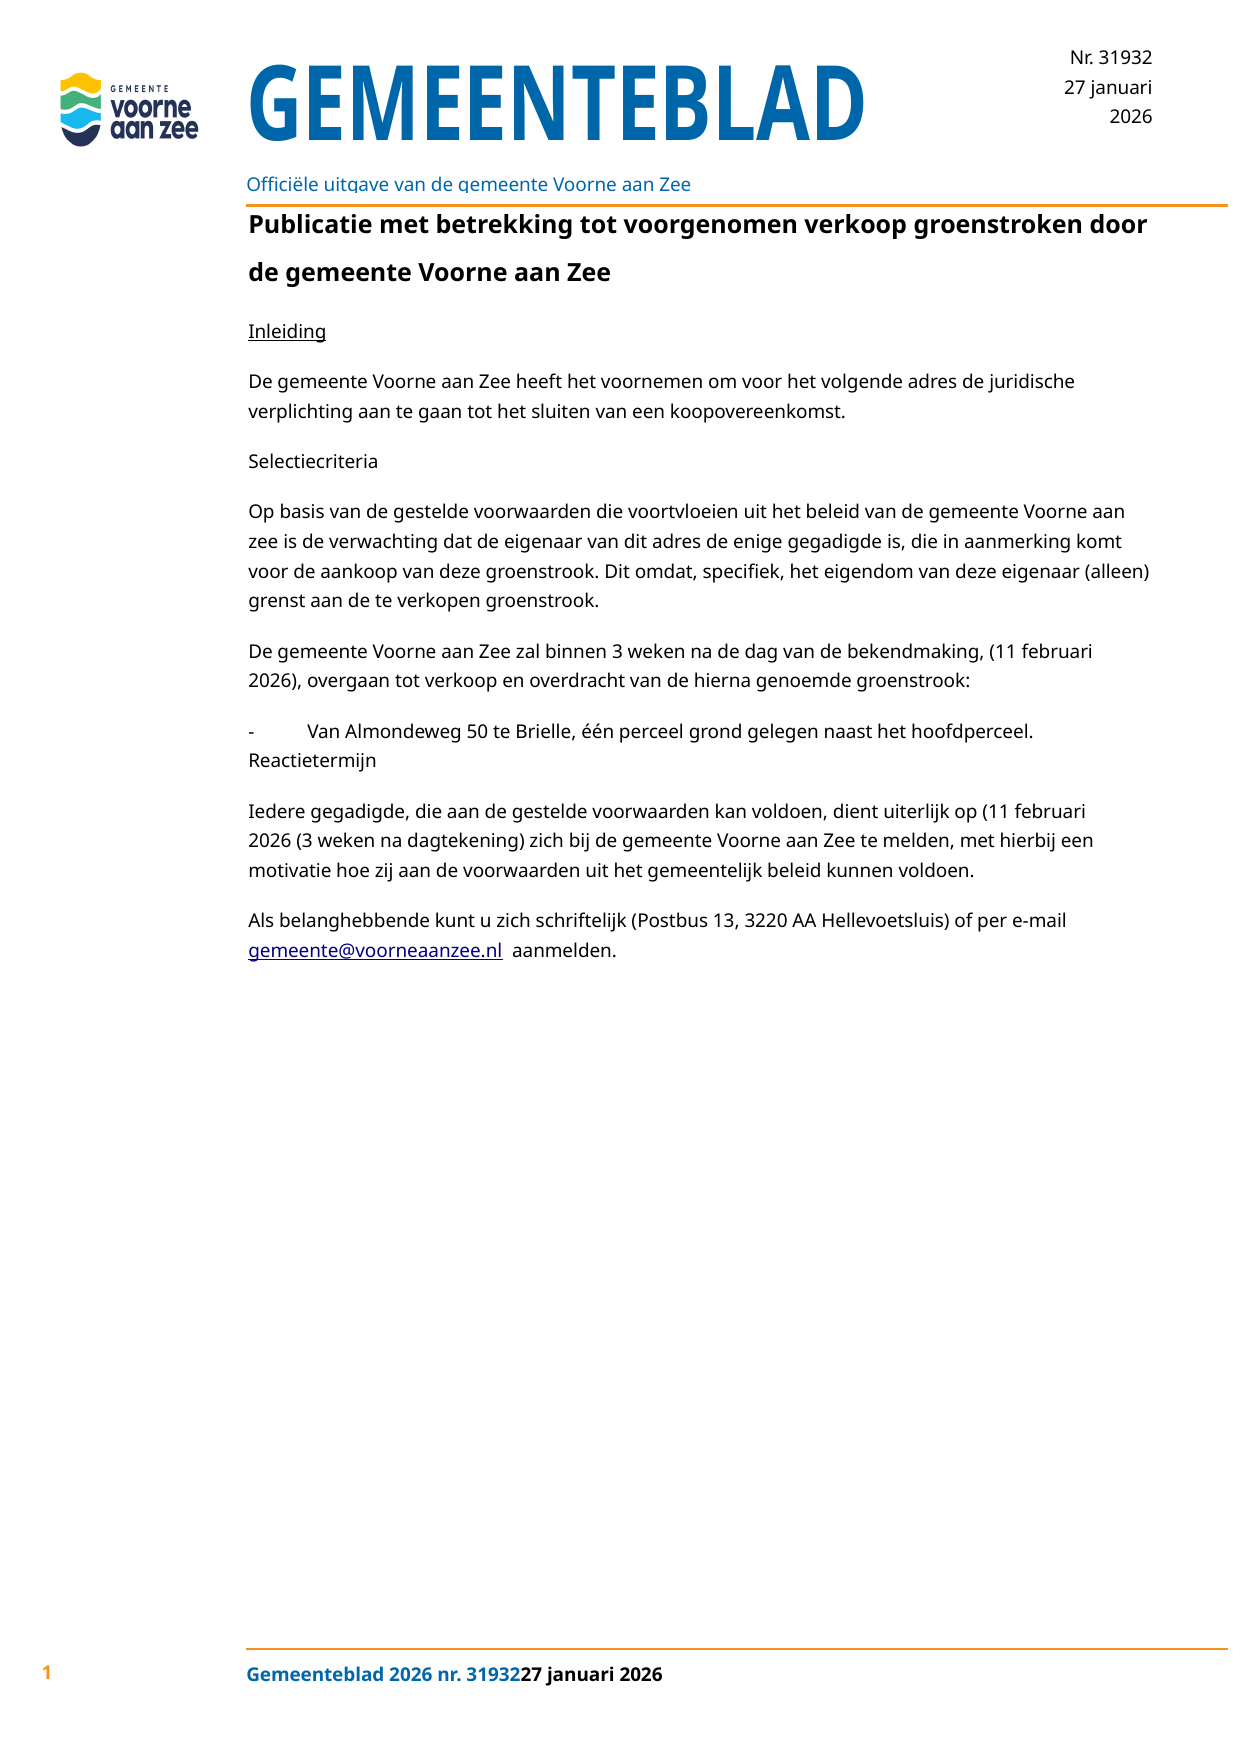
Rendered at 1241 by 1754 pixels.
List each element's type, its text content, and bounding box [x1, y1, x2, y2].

text Iedere gegadigde, die aan de gestelde voorwaarden kan voldoen, dient uiterlijk op (11 februari 2026 (3 weken na dagtekening) zich bij de gemeente Voorne aan Zee te melden, met hierbij een motivatie hoe zij aan de voorwaarden uit het gemeentelijk beleid kunnen voldoen. [248, 798, 1152, 883]
list Van Almondeweg 50 te Brielle, één perceel grond gelegen naast het hoofdperceel. [248, 718, 1152, 744]
text Publicatie met betrekking tot voorgenomen verkoop groenstroken door de gemeente Voorne aan Zee [248, 207, 1152, 288]
text Inleiding [248, 318, 1152, 344]
text De gemeente Voorne aan Zee zal binnen 3 weken na de dag van de bekendmaking, (11 februari 2026), overgaan tot verkoop en overdracht van de hierna genoemde groenstrook: [248, 638, 1152, 693]
text Selectiecriteria [248, 448, 1152, 474]
text Reactietermijn [248, 747, 1152, 773]
text De gemeente Voorne aan Zee heeft het voornemen om voor het volgende adres de juridische verplichting aan te gaan tot het sluiten van een koopovereenkomst. [248, 368, 1152, 424]
text Op basis van de gestelde voorwaarden die voortvloeien uit het beleid van de gemeente Voorne aan zee is de verwachting dat de eigenaar van dit adres de enige gegadigde is, die in aanmerking komt voor de aankoop van deze groenstrook. Dit omdat, specifiek, het eigendom van deze eigenaar (alleen) grenst aan de te verkopen groenstrook. [248, 499, 1152, 613]
text Als belanghebbende kunt u zich schriftelijk (Postbus 13, 3220 AA Hellevoetsluis) of per e-mail gemeente@voorneaanzee.nl aanmelden. [248, 907, 1152, 963]
picture [41, 47, 231, 172]
